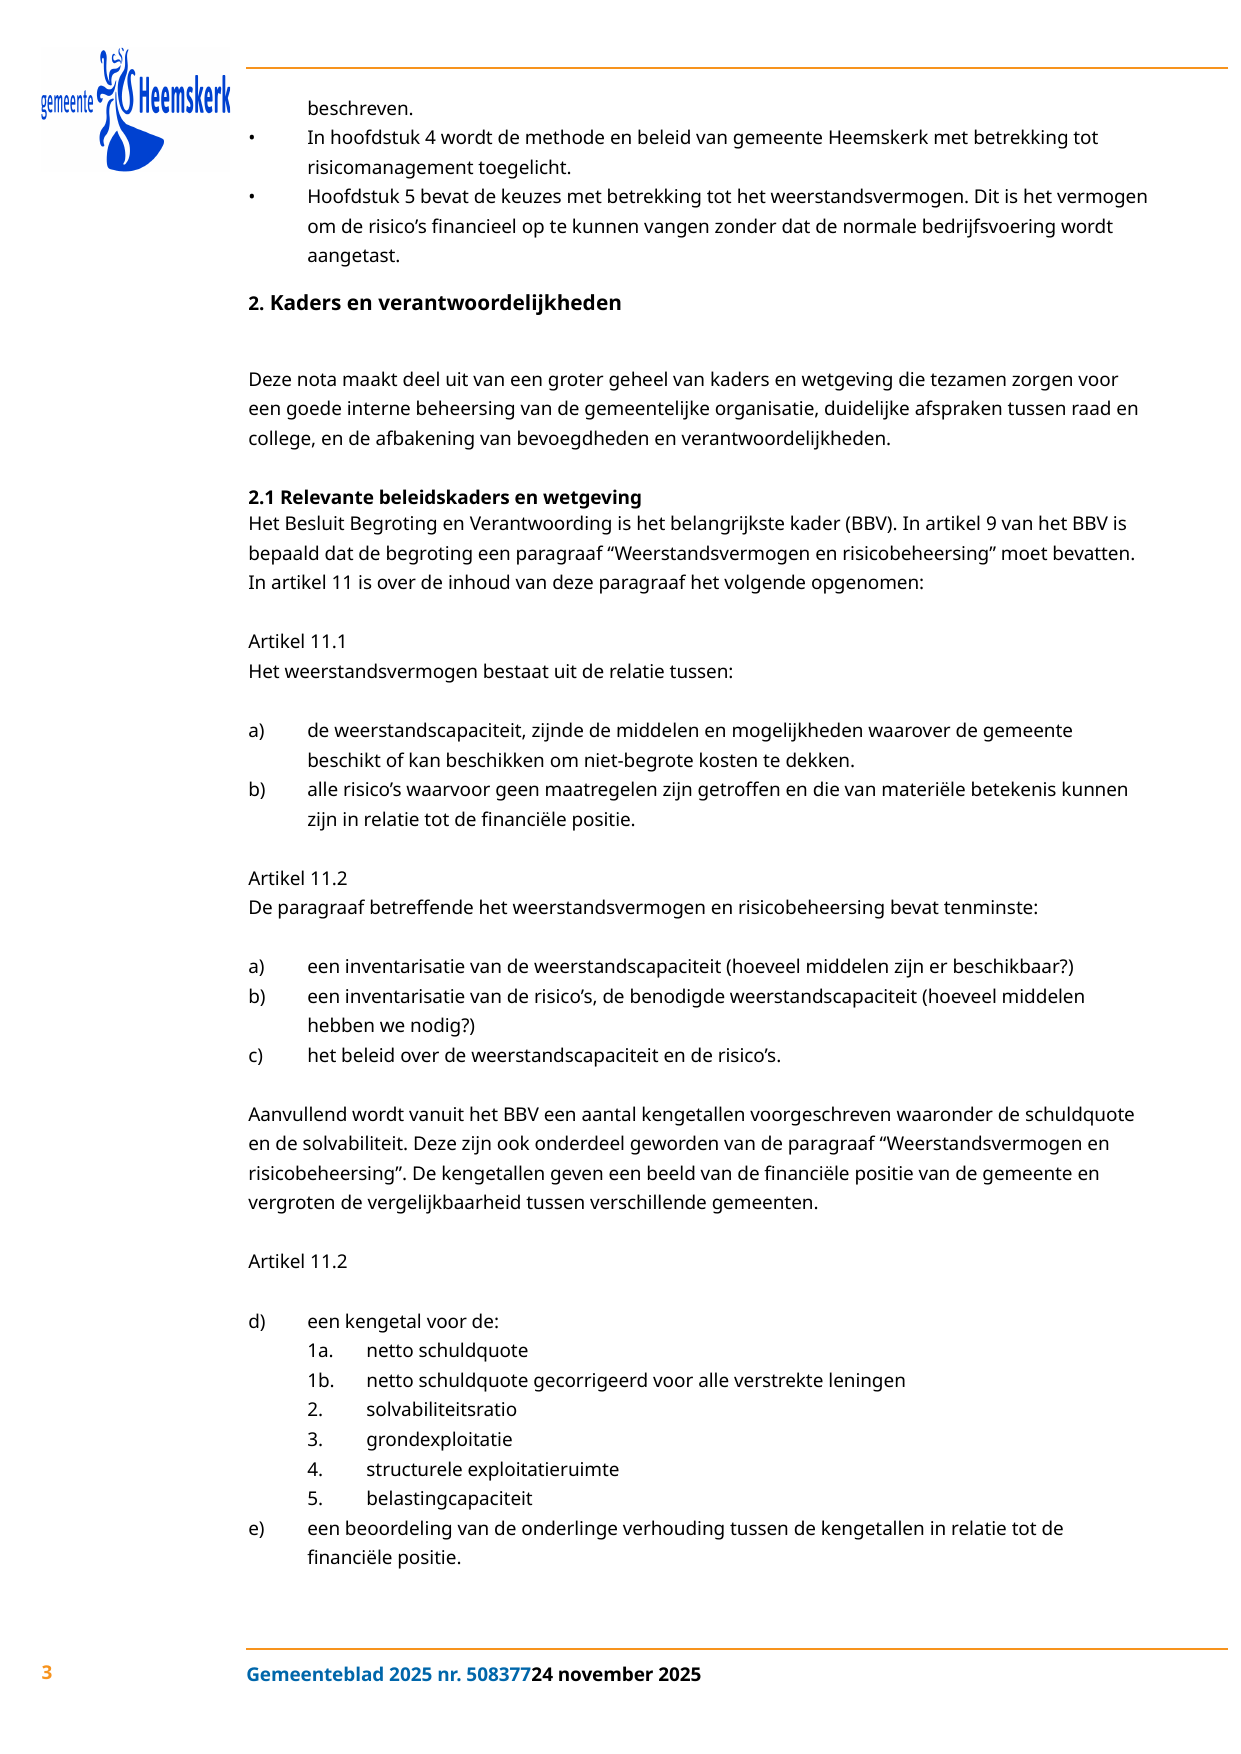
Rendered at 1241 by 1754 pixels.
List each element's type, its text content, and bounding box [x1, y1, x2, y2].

text 2.1 Relevante beleidskaders en wetgeving [248, 484, 1152, 510]
text Deze nota maakt deel uit van een groter geheel van kaders en wetgeving die tezamen zorgen voor een goede interne beheersing van de gemeentelijke organisatie, duidelijke afspraken tussen raad en college, en de afbakening van bevoegdheden en verantwoordelijkheden. [248, 366, 1152, 451]
text Het Besluit Begroting en Verantwoording is het belangrijkste kader (BBV). In artikel 9 van het BBV is bepaald dat de begroting een paragraaf “Weerstandsvermogen en risicobeheersing” moet bevatten. In artikel 11 is over de inhoud van deze paragraaf het volgende opgenomen: [248, 510, 1152, 595]
list beschreven. [248, 95, 1152, 121]
list Hoofdstuk 5 bevat de keuzes met betrekking tot het weerstandsvermogen. Dit is het vermogen om de risico’s financieel op te kunnen vangen zonder dat de normale bedrijfsvoering wordt aangetast. [248, 183, 1152, 268]
picture [41, 47, 231, 172]
table_header Artikel 11.2 een kengetal voor de: netto schuldquote netto schuldquote gecorrigeerd voor alle verstrekte leningen solvabiliteitsratio grondexploitatie structurele exploitatieruimte belastingcapaciteit een beoordeling van de onderlinge verhouding tussen de kengetallen in relatie tot de financiële positie. [248, 1249, 1152, 1570]
text 2. Kaders en verantwoordelijkheden [248, 288, 1152, 317]
table_header Artikel 11.2 De paragraaf betreffende het weerstandsvermogen en risicobeheersing bevat tenminste: een inventarisatie van de weerstandscapaciteit (hoeveel middelen zijn er beschikbaar?) een inventarisatie van de risico’s, de benodigde weerstandscapaciteit (hoeveel middelen hebben we nodig?) het beleid over de weerstandscapaciteit en de risico’s. [248, 865, 1152, 1068]
text Aanvullend wordt vanuit het BBV een aantal kengetallen voorgeschreven waaronder de schuldquote en de solvabiliteit. Deze zijn ook onderdeel geworden van de paragraaf “Weerstandsvermogen en risicobeheersing”. De kengetallen geven een beeld van de financiële positie van de gemeente en vergroten de vergelijkbaarheid tussen verschillende gemeenten. [248, 1101, 1152, 1215]
list In hoofdstuk 4 wordt de methode en beleid van gemeente Heemskerk met betrekking tot risicomanagement toegelicht. [248, 124, 1152, 180]
table_header Artikel 11.1 Het weerstandsvermogen bestaat uit de relatie tussen: de weerstandscapaciteit, zijnde de middelen en mogelijkheden waarover de gemeente beschikt of kan beschikken om niet-begrote kosten te dekken. alle risico’s waarvoor geen maatregelen zijn getroffen en die van materiële betekenis kunnen zijn in relatie tot de financiële positie. [248, 629, 1152, 832]
